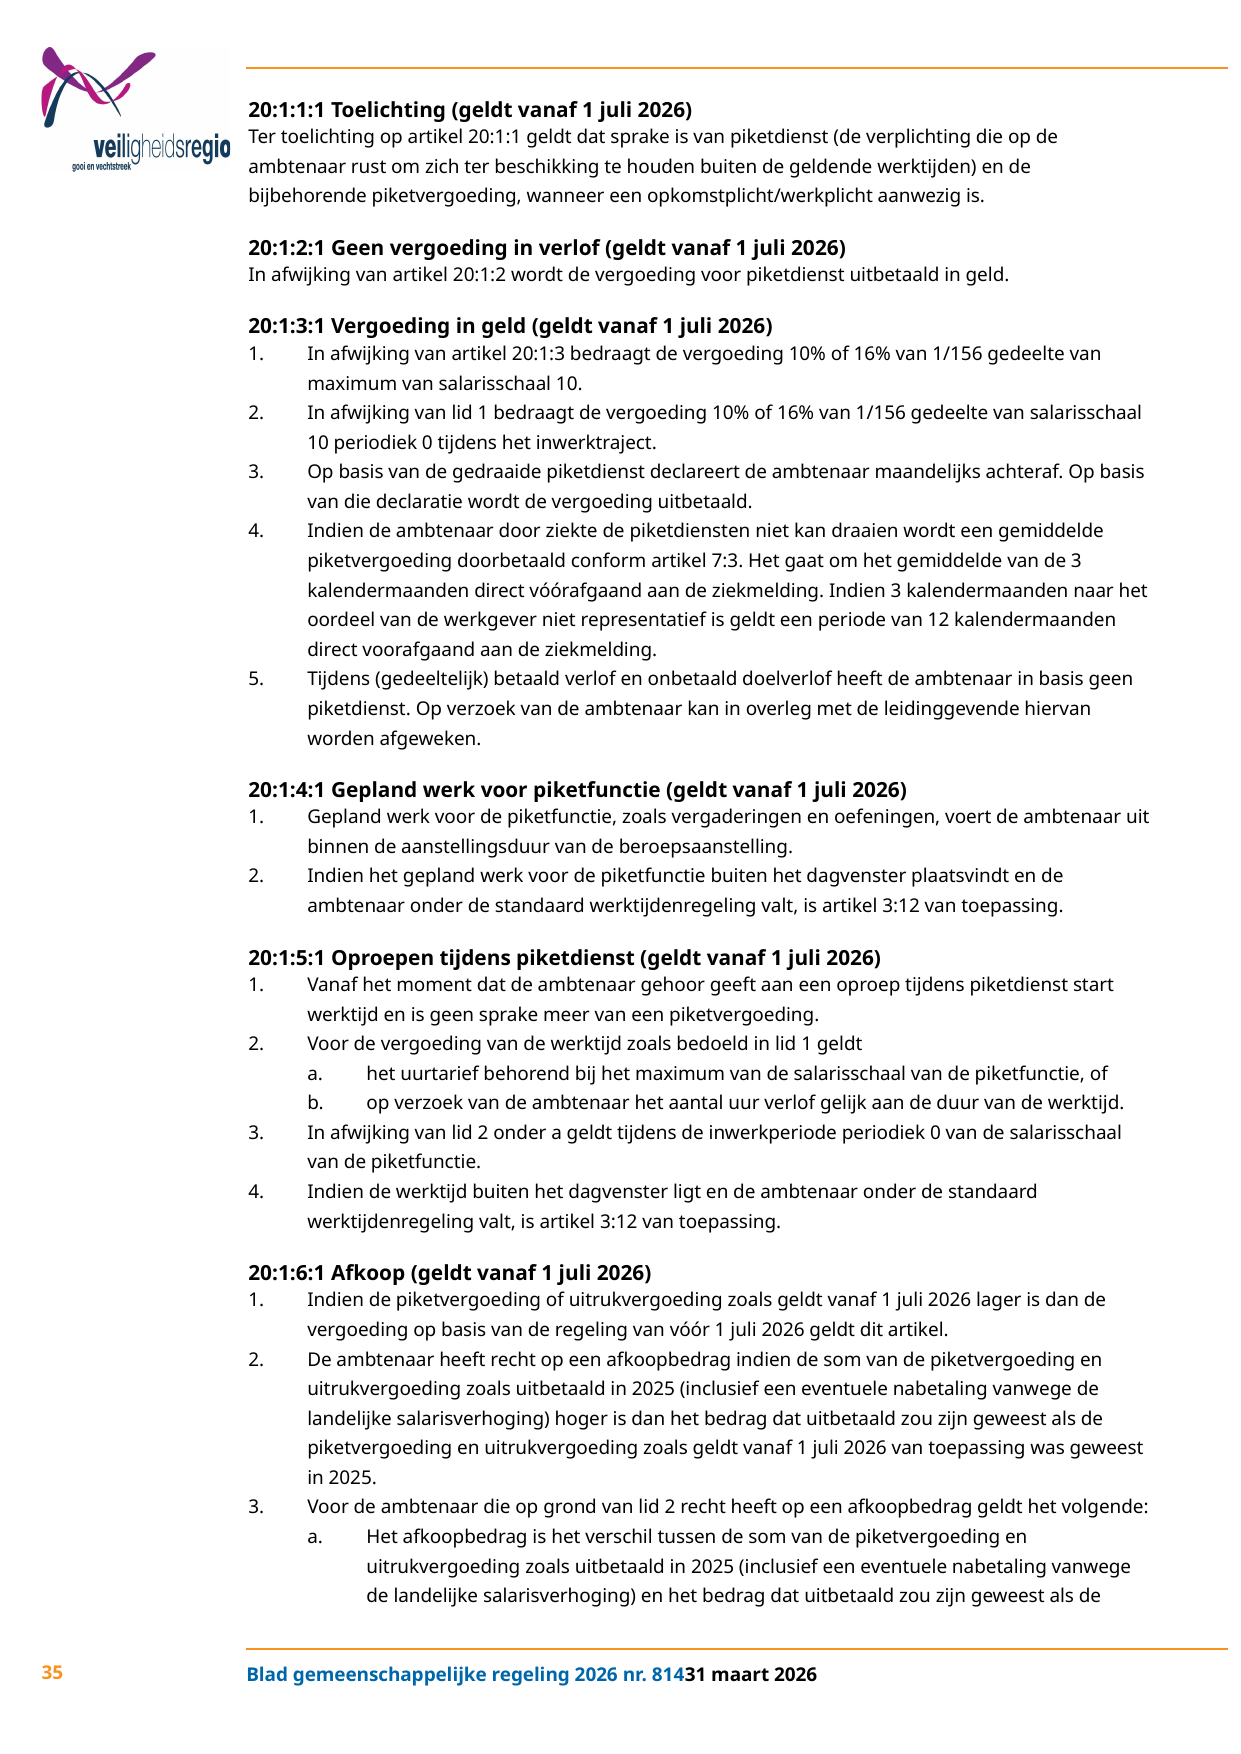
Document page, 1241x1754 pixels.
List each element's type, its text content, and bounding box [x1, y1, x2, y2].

text 20:1:4:1 Gepland werk voor piketfunctie (geldt vanaf 1 juli 2026) [248, 775, 1152, 803]
list Op basis van de gedraaide piketdienst declareert de ambtenaar maandelijks achteraf. Op basis van die declaratie wordt de vergoeding uitbetaald. [248, 458, 1152, 514]
list De ambtenaar heeft recht op een afkoopbedrag indien de som van de piketvergoeding en uitrukvergoeding zoals uitbetaald in 2025 (inclusief een eventuele nabetaling vanwege de landelijke salarisverhoging) hoger is dan het bedrag dat uitbetaald zou zijn geweest als de piketvergoeding en uitrukvergoeding zoals geldt vanaf 1 juli 2026 van toepassing was geweest in 2025. [248, 1346, 1152, 1490]
list Voor de ambtenaar die op grond van lid 2 recht heeft op een afkoopbedrag geldt het volgende: [248, 1494, 1152, 1519]
list Tijdens (gedeeltelijk) betaald verlof en onbetaald doelverlof heeft de ambtenaar in basis geen piketdienst. Op verzoek van de ambtenaar kan in overleg met de leidinggevende hiervan worden afgeweken. [248, 666, 1152, 750]
list Voor de vergoeding van de werktijd zoals bedoeld in lid 1 geldt [248, 1030, 1152, 1056]
list Indien de werktijd buiten het dagvenster ligt en de ambtenaar onder de standaard werktijdenregeling valt, is artikel 3:12 van toepassing. [248, 1178, 1152, 1233]
text 20:1:6:1 Afkoop (geldt vanaf 1 juli 2026) [248, 1258, 1152, 1287]
text 20:1:5:1 Oproepen tijdens piketdienst (geldt vanaf 1 juli 2026) [248, 943, 1152, 971]
text Ter toelichting op artikel 20:1:1 geldt dat sprake is van piketdienst (de verplichting die op de ambtenaar rust om zich ter beschikking te houden buiten de geldende werktijden) en de bijbehorende piketvergoeding, wanneer een opkomstplicht/werkplicht aanwezig is. [248, 123, 1152, 208]
list In afwijking van lid 1 bedraagt de vergoeding 10% of 16% van 1/156 gedeelte van salarisschaal 10 periodiek 0 tijdens het inwerktraject. [248, 399, 1152, 454]
list In afwijking van lid 2 onder a geldt tijdens de inwerkperiode periodiek 0 van de salarisschaal van de piketfunctie. [248, 1119, 1152, 1174]
list Gepland werk voor de piketfunctie, zoals vergaderingen en oefeningen, voert de ambtenaar uit binnen de aanstellingsduur van de beroepsaanstelling. [248, 803, 1152, 859]
list Indien het gepland werk voor de piketfunctie buiten het dagvenster plaatsvindt en de ambtenaar onder de standaard werktijdenregeling valt, is artikel 3:12 van toepassing. [248, 863, 1152, 918]
list Indien de ambtenaar door ziekte de piketdiensten niet kan draaien wordt een gemiddelde piketvergoeding doorbetaald conform artikel 7:3. Het gaat om het gemiddelde van de 3 kalendermaanden direct vóórafgaand aan de ziekmelding. Indien 3 kalendermaanden naar het oordeel van de werkgever niet representatief is geldt een periode van 12 kalendermaanden direct voorafgaand aan de ziekmelding. [248, 518, 1152, 662]
text 20:1:1:1 Toelichting (geldt vanaf 1 juli 2026) [248, 95, 1152, 123]
list Indien de piketvergoeding of uitrukvergoeding zoals geldt vanaf 1 juli 2026 lager is dan de vergoeding op basis van de regeling van vóór 1 juli 2026 geldt dit artikel. [248, 1287, 1152, 1342]
list Vanaf het moment dat de ambtenaar gehoor geeft aan een oproep tijdens piketdienst start werktijd en is geen sprake meer van een piketvergoeding. [248, 971, 1152, 1026]
text 20:1:3:1 Vergoeding in geld (geldt vanaf 1 juli 2026) [248, 312, 1152, 340]
text In afwijking van artikel 20:1:2 wordt de vergoeding voor piketdienst uitbetaald in geld. [248, 261, 1152, 287]
list op verzoek van de ambtenaar het aantal uur verlof gelijk aan de duur van de werktijd. [307, 1089, 1152, 1115]
list Het afkoopbedrag is het verschil tussen de som van de piketvergoeding en uitrukvergoeding zoals uitbetaald in 2025 (inclusief een eventuele nabetaling vanwege de landelijke salarisverhoging) en het bedrag dat uitbetaald zou zijn geweest als de [307, 1523, 1152, 1608]
picture [41, 47, 231, 172]
list In afwijking van artikel 20:1:3 bedraagt de vergoeding 10% of 16% van 1/156 gedeelte van maximum van salarisschaal 10. [248, 340, 1152, 395]
list het uurtarief behorend bij het maximum van de salarisschaal van de piketfunctie, of [307, 1060, 1152, 1086]
text 20:1:2:1 Geen vergoeding in verlof (geldt vanaf 1 juli 2026) [248, 233, 1152, 261]
